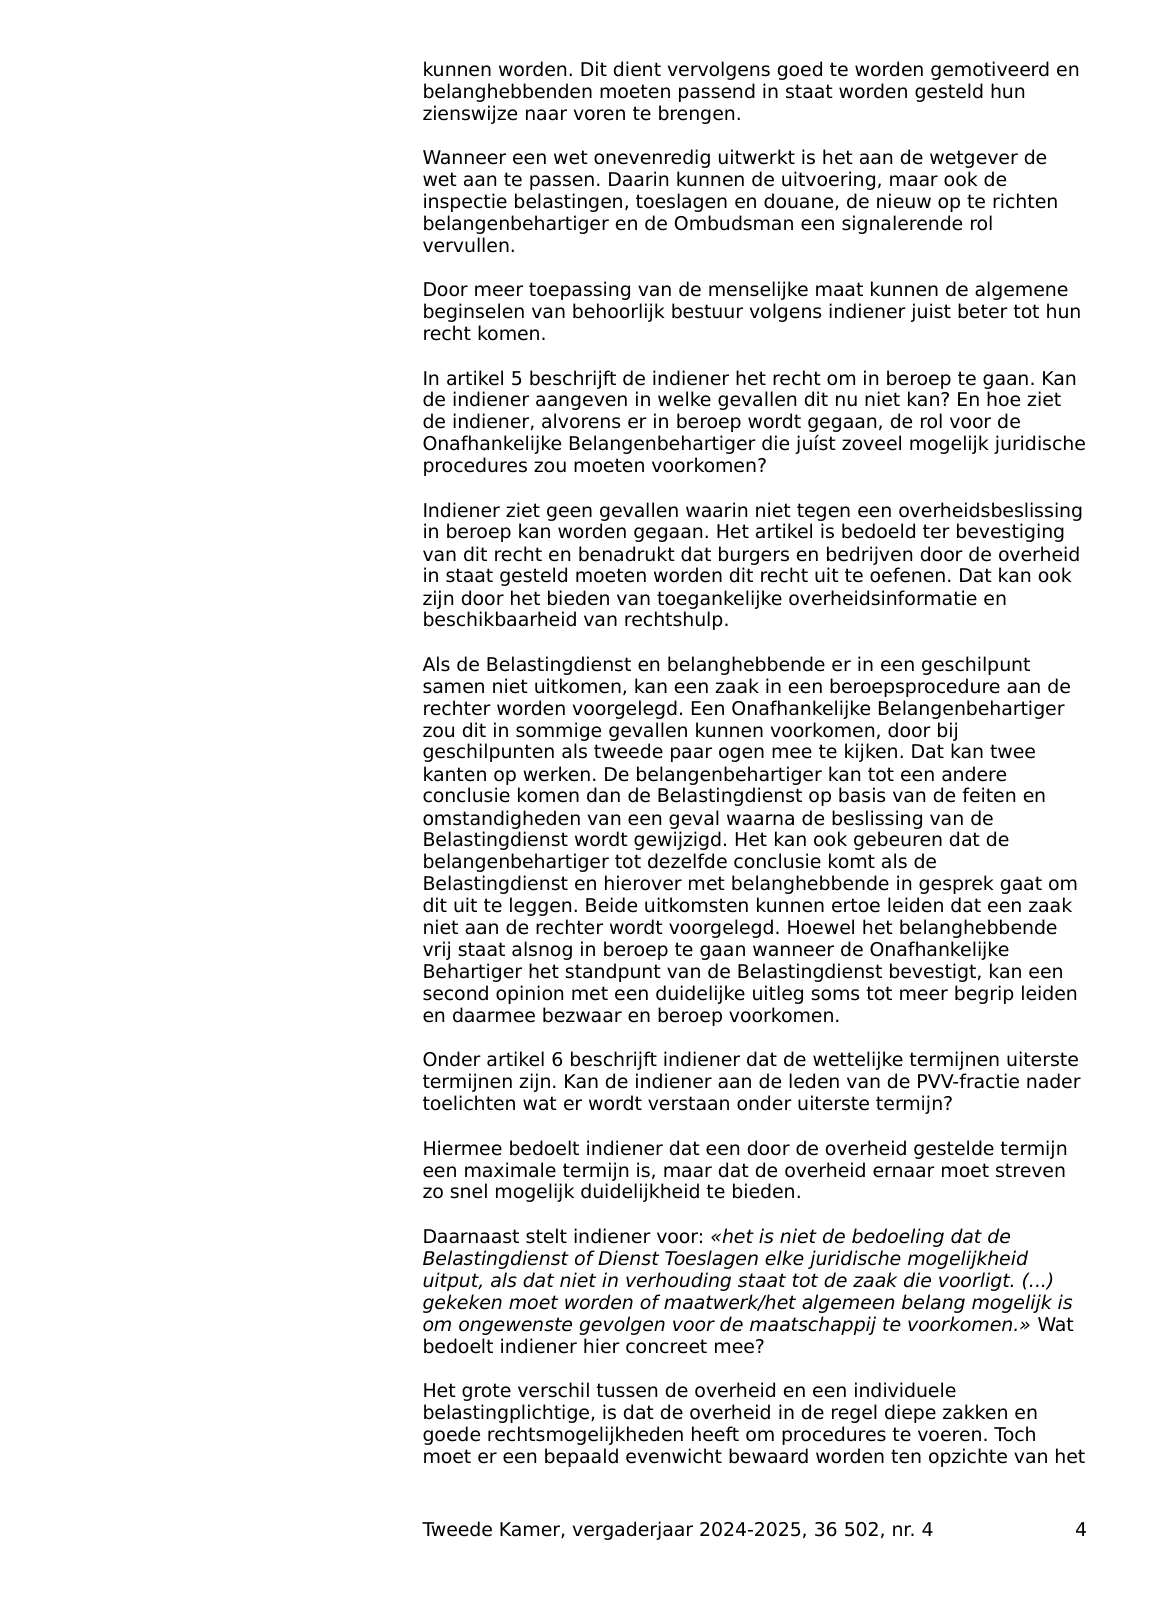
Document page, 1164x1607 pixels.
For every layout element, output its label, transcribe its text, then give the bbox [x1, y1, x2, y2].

text Hiermee bedoelt indiener dat een door de overheid gestelde termijn een maximale termijn is, maar dat de overheid ernaar moet streven zo snel mogelijk duidelijkheid te bieden. [422, 1137, 1087, 1203]
text Indiener ziet geen gevallen waarin niet tegen een overheidsbeslissing in beroep kan worden gegaan. Het artikel is bedoeld ter bevestiging van dit recht en benadrukt dat burgers en bedrijven door de overheid in staat gesteld moeten worden dit recht uit te oefenen. Dat kan ook zijn door het bieden van toegankelijke overheidsinformatie en beschikbaarheid van rechtshulp. [422, 499, 1087, 631]
text Als de Belastingdienst en belanghebbende er in een geschilpunt samen niet uitkomen, kan een zaak in een beroepsprocedure aan de rechter worden voorgelegd. Een Onafhankelijke Belangenbehartiger zou dit in sommige gevallen kunnen voorkomen, door bij geschilpunten als tweede paar ogen mee te kijken. Dat kan twee kanten op werken. De belangenbehartiger kan tot een andere conclusie komen dan de Belastingdienst op basis van de feiten en omstandigheden van een geval waarna de beslissing van de Belastingdienst wordt gewijzigd. Het kan ook gebeuren dat de belangenbehartiger tot dezelfde conclusie komt als de Belastingdienst en hierover met belanghebbende in gesprek gaat om dit uit te leggen. Beide uitkomsten kunnen ertoe leiden dat een zaak niet aan de rechter wordt voorgelegd. Hoewel het belanghebbende vrij staat alsnog in beroep te gaan wanneer de Onafhankelijke Behartiger het standpunt van de Belastingdienst bevestigt, kan een second opinion met een duidelijke uitleg soms tot meer begrip leiden en daarmee bezwaar en beroep voorkomen. [422, 653, 1087, 1027]
text In artikel 5 beschrijft de indiener het recht om in beroep te gaan. Kan de indiener aangeven in welke gevallen dit nu niet kan? En hoe ziet de indiener, alvorens er in beroep wordt gegaan, de rol voor de Onafhankelijke Belangenbehartiger die juíst zoveel mogelijk juridische procedures zou moeten voorkomen? [422, 367, 1087, 477]
text Daarnaast stelt indiener voor: «het is niet de bedoeling dat de Belastingdienst of Dienst Toeslagen elke juridische mogelijkheid uitput, als dat niet in verhouding staat tot de zaak die voorligt. (...) gekeken moet worden of maatwerk/het algemeen belang mogelijk is om ongewenste gevolgen voor de maatschappij te voorkomen.» Wat bedoelt indiener hier concreet mee? [422, 1226, 1087, 1357]
text Wanneer een wet onevenredig uitwerkt is het aan de wetgever de wet aan te passen. Daarin kunnen de uitvoering, maar ook de inspectie belastingen, toeslagen en douane, de nieuw op te richten belangenbehartiger en de Ombudsman een signalerende rol vervullen. [422, 147, 1087, 257]
text Onder artikel 6 beschrijft indiener dat de wettelijke termijnen uiterste termijnen zijn. Kan de indiener aan de leden van de PVV-fractie nader toelichten wat er wordt verstaan onder uiterste termijn? [422, 1049, 1087, 1115]
text kunnen worden. Dit dient vervolgens goed te worden gemotiveerd en belanghebbenden moeten passend in staat worden gesteld hun zienswijze naar voren te brengen. [422, 59, 1087, 125]
text Door meer toepassing van de menselijke maat kunnen de algemene beginselen van behoorlijk bestuur volgens indiener juist beter tot hun recht komen. [422, 279, 1087, 345]
text Het grote verschil tussen de overheid en een individuele belastingplichtige, is dat de overheid in de regel diepe zakken en goede rechtsmogelijkheden heeft om procedures te voeren. Toch moet er een bepaald evenwicht bewaard worden ten opzichte van het [422, 1380, 1087, 1468]
